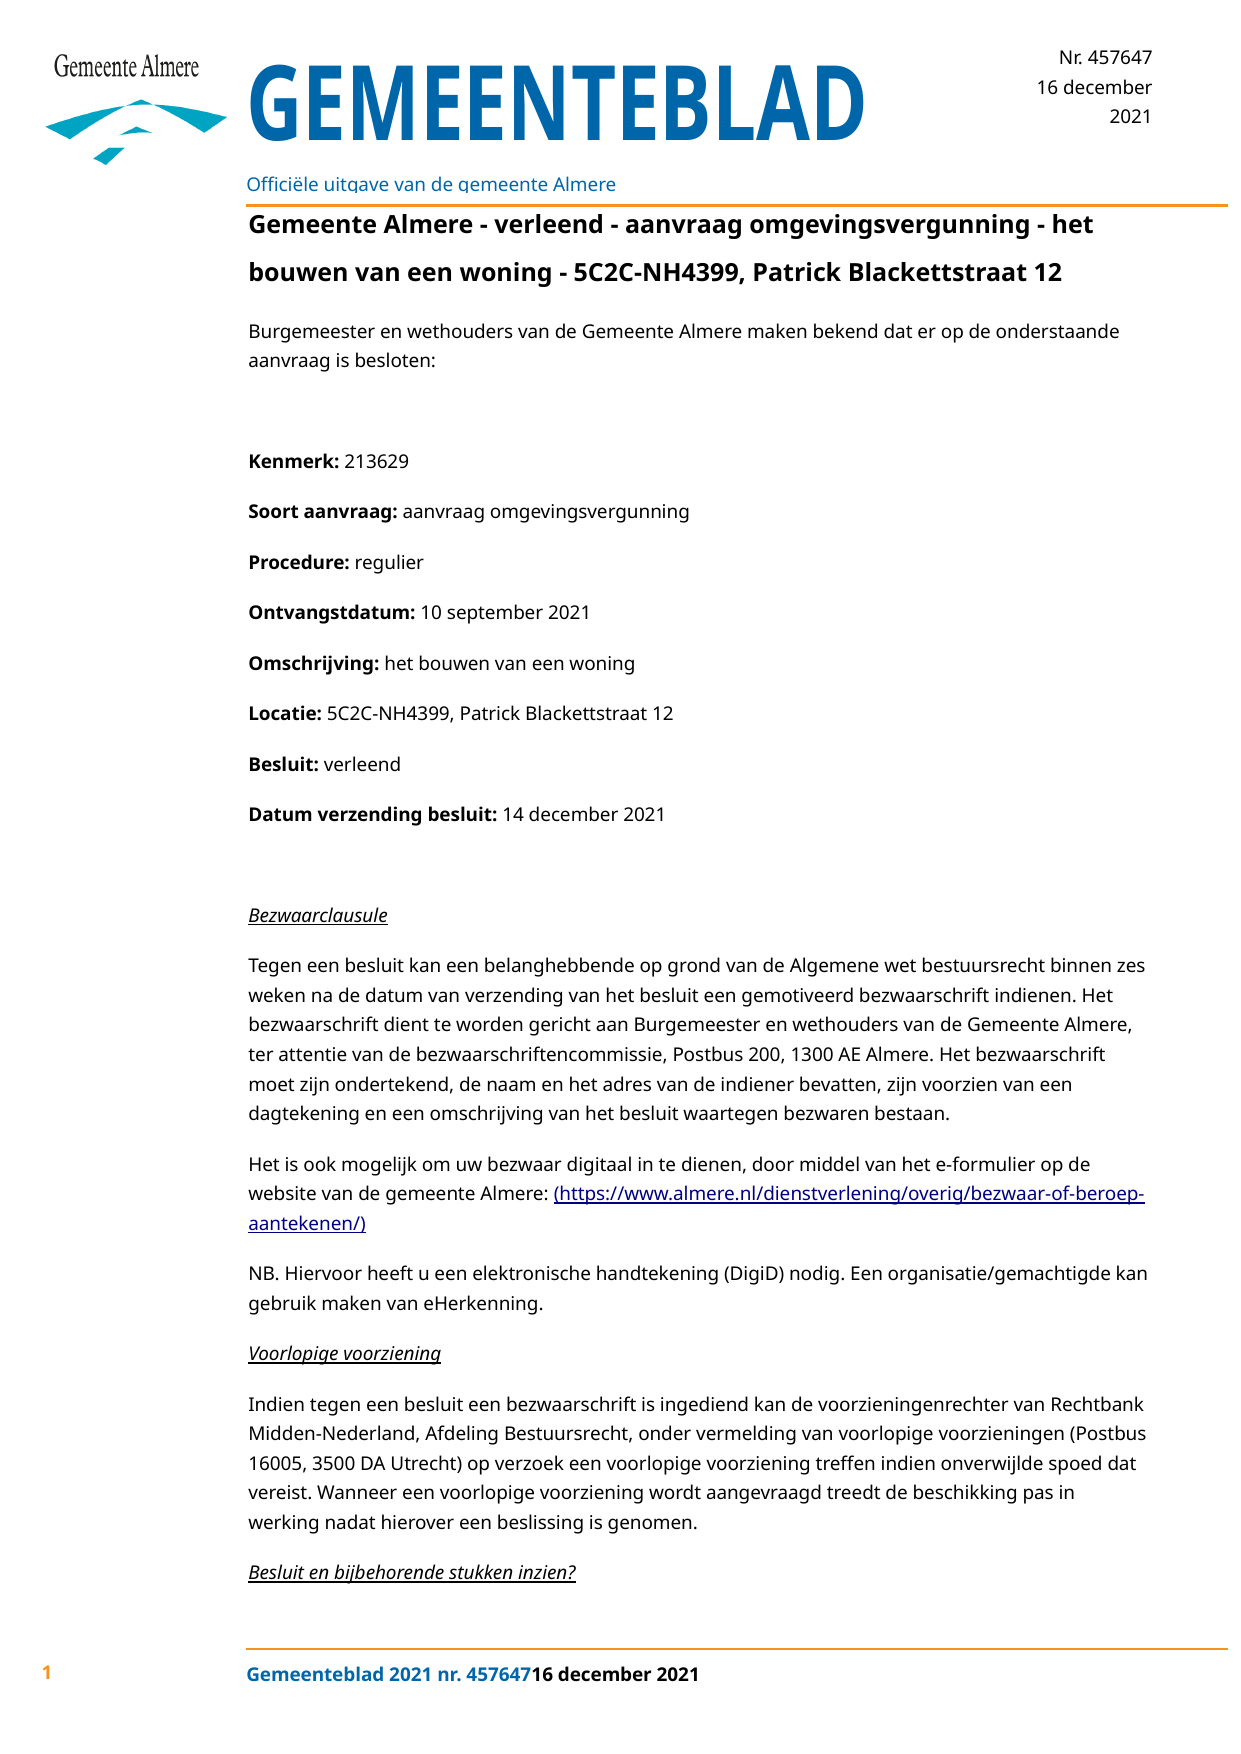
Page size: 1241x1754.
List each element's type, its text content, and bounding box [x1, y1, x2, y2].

text Ontvangstdatum: 10 september 2021 [248, 599, 1152, 625]
text Gemeente Almere - verleend - aanvraag omgevingsvergunning - het bouwen van een woning - 5C2C-NH4399, Patrick Blackettstraat 12 [248, 207, 1152, 288]
text Soort aanvraag: aanvraag omgevingsvergunning [248, 499, 1152, 524]
text Omschrijving: het bouwen van een woning [248, 650, 1152, 676]
text Locatie: 5C2C-NH4399, Patrick Blackettstraat 12 [248, 700, 1152, 726]
text Het is ook mogelijk om uw bezwaar digitaal in te dienen, door middel van het e-formulier op de website van de gemeente Almere: (https://www.almere.nl/dienstverlening/overig/bezwaar-of-beroep-aantekenen/) [248, 1151, 1152, 1236]
text Bezwaarclausule [248, 902, 1152, 928]
text Burgemeester en wethouders van de Gemeente Almere maken bekend dat er op de onderstaande aanvraag is besloten: [248, 318, 1152, 373]
text Besluit en bijbehorende stukken inzien? [248, 1559, 1152, 1585]
text Tegen een besluit kan een belanghebbende op grond van de Algemene wet bestuursrecht binnen zes weken na de datum van verzending van het besluit een gemotiveerd bezwaarschrift indienen. Het bezwaarschrift dient te worden gericht aan Burgemeester en wethouders van de Gemeente Almere, ter attentie van de bezwaarschriftencommissie, Postbus 200, 1300 AE Almere. Het bezwaarschrift moet zijn ondertekend, de naam en het adres van de indiener bevatten, zijn voorzien van een dagtekening en een omschrijving van het besluit waartegen bezwaren bestaan. [248, 952, 1152, 1126]
text Besluit: verleend [248, 751, 1152, 777]
text Procedure: regulier [248, 549, 1152, 575]
text Voorlopige voorziening [248, 1340, 1152, 1366]
text Kenmerk: 213629 [248, 448, 1152, 474]
text Indien tegen een besluit een bezwaarschrift is ingediend kan de voorzieningenrechter van Rechtbank Midden-Nederland, Afdeling Bestuursrecht, onder vermelding van voorlopige voorzieningen (Postbus 16005, 3500 DA Utrecht) op verzoek een voorlopige voorziening treffen indien onverwijlde spoed dat vereist. Wanneer een voorlopige voorziening wordt aangevraagd treedt de beschikking pas in werking nadat hierover een beslissing is genomen. [248, 1391, 1152, 1535]
text Datum verzending besluit: 14 december 2021 [248, 801, 1152, 827]
text NB. Hiervoor heeft u een elektronische handtekening (DigiD) nodig. Een organisatie/gemachtigde kan gebruik maken van eHerkenning. [248, 1260, 1152, 1316]
picture [41, 47, 231, 172]
